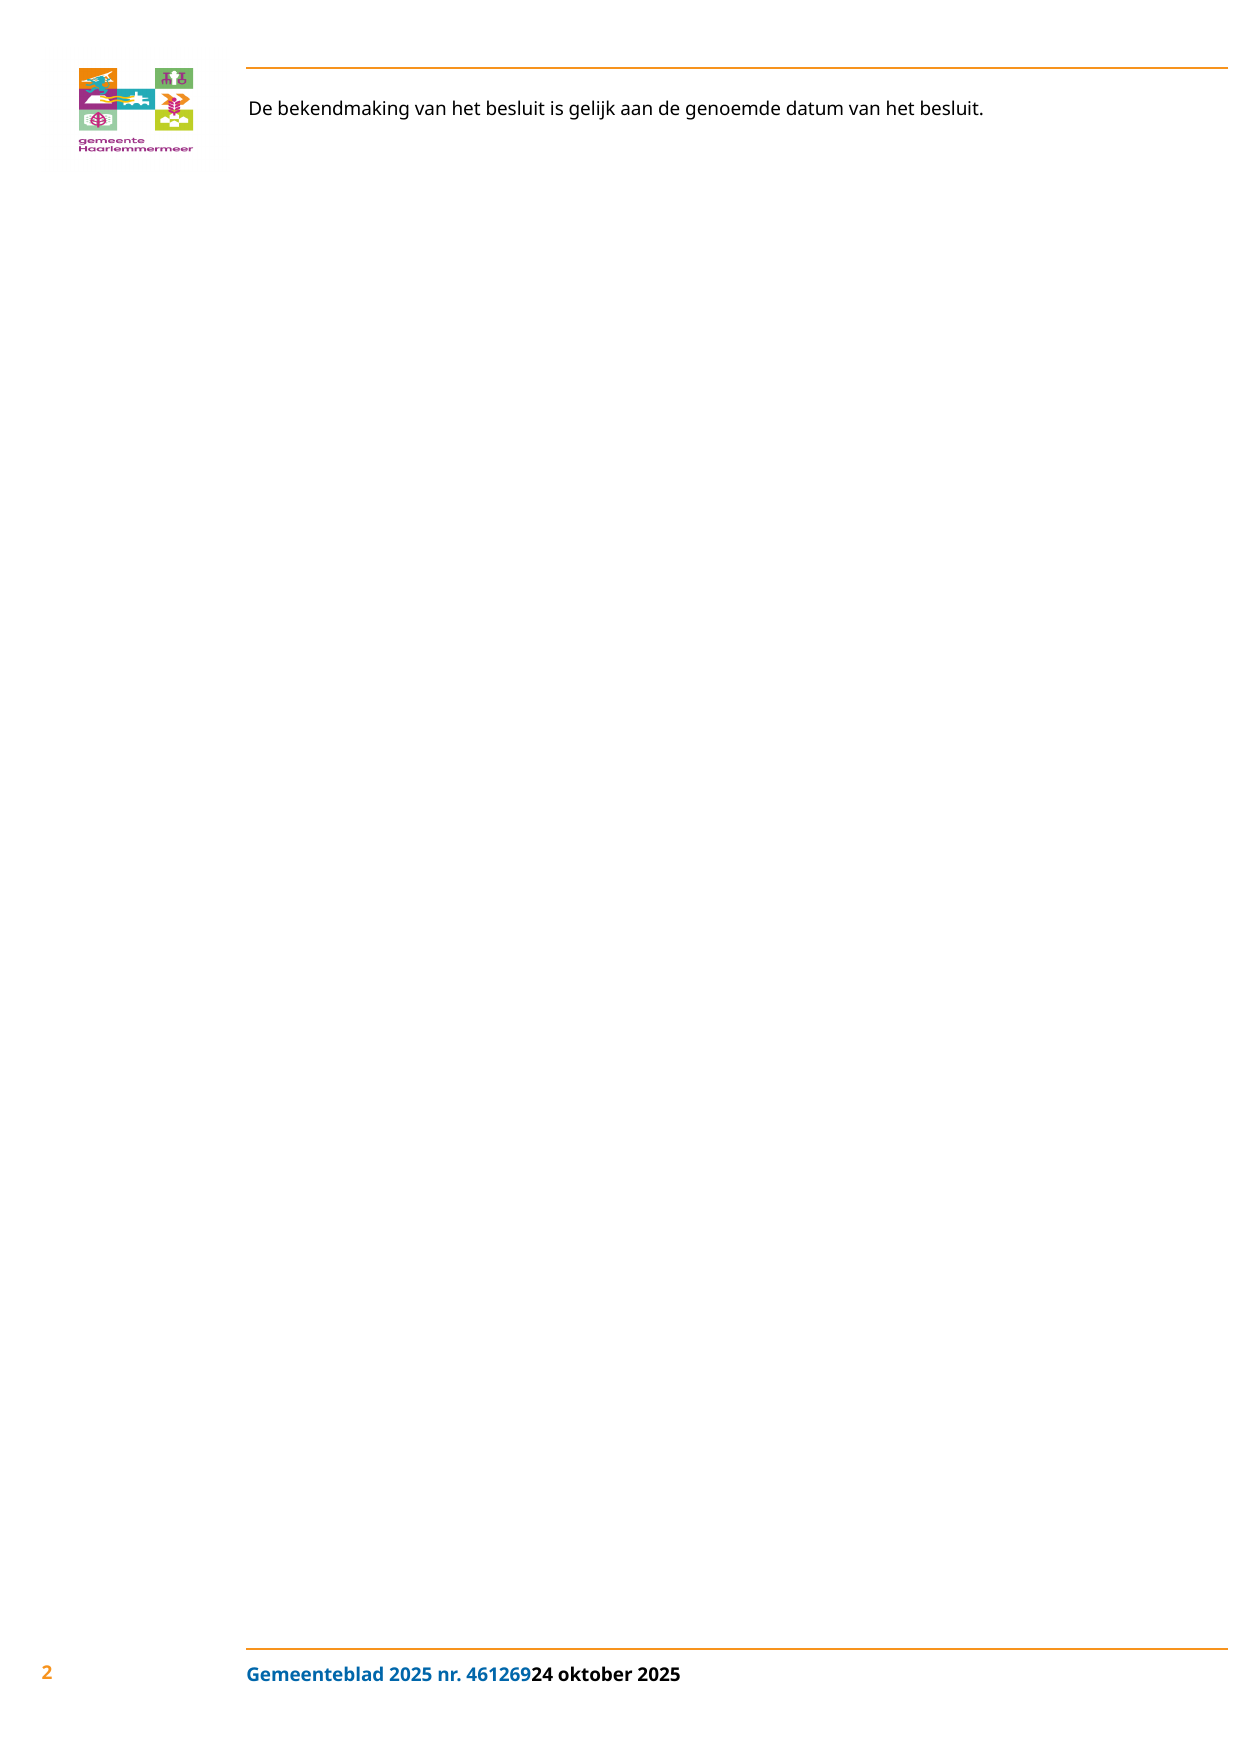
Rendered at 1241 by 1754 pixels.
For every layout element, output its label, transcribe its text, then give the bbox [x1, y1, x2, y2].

text De bekendmaking van het besluit is gelijk aan de genoemde datum van het besluit. [248, 95, 1152, 121]
picture [41, 47, 231, 172]
